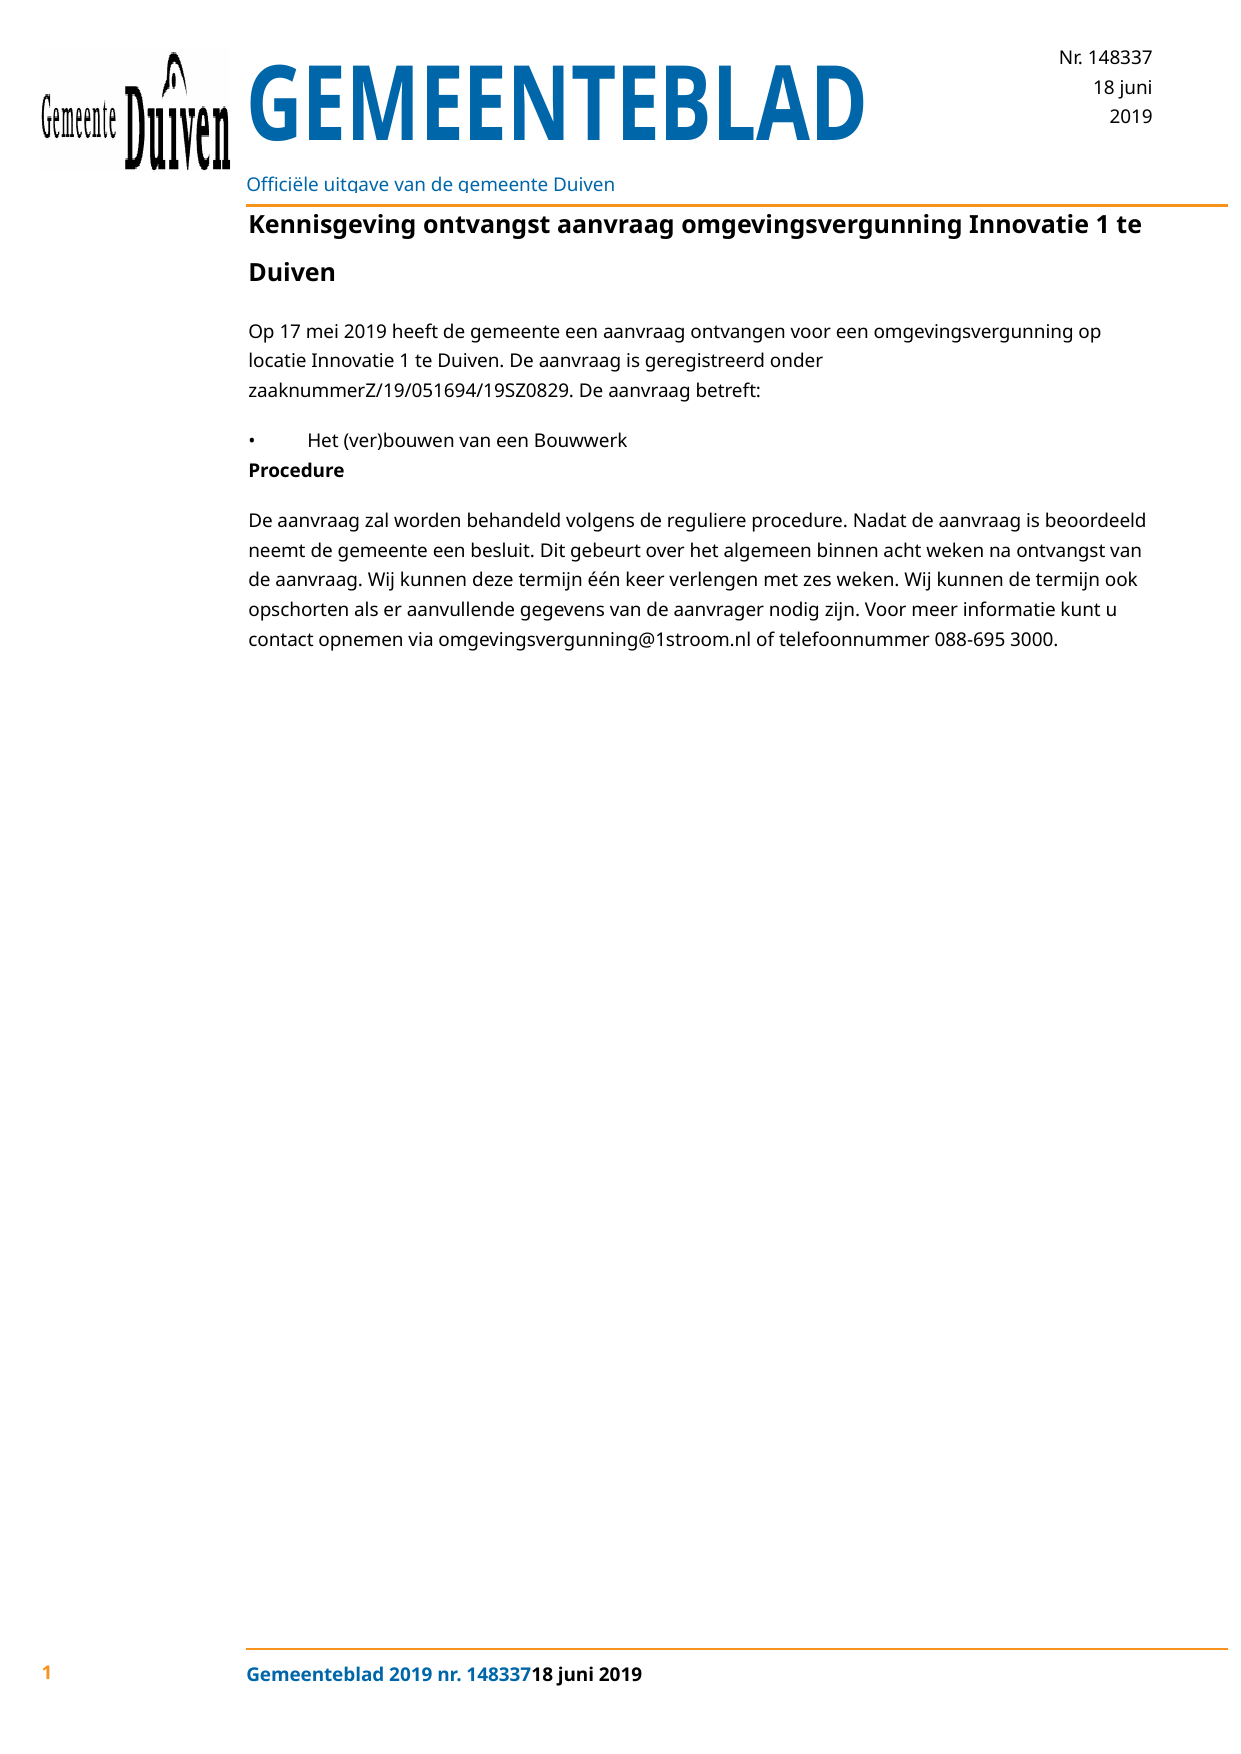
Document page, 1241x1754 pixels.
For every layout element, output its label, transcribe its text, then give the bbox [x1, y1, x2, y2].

text Kennisgeving ontvangst aanvraag omgevingsvergunning Innovatie 1 te Duiven [248, 207, 1152, 288]
list Het (ver)bouwen van een Bouwwerk [248, 427, 1152, 453]
text Procedure [248, 457, 1152, 483]
text Op 17 mei 2019 heeft de gemeente een aanvraag ontvangen voor een omgevingsvergunning op locatie Innovatie 1 te Duiven. De aanvraag is geregistreerd onder zaaknummerZ/19/051694/19SZ0829. De aanvraag betreft: [248, 318, 1152, 403]
picture [41, 47, 231, 172]
text De aanvraag zal worden behandeld volgens de reguliere procedure. Nadat de aanvraag is beoordeeld neemt de gemeente een besluit. Dit gebeurt over het algemeen binnen acht weken na ontvangst van de aanvraag. Wij kunnen deze termijn één keer verlengen met zes weken. Wij kunnen de termijn ook opschorten als er aanvullende gegevens van de aanvrager nodig zijn. Voor meer informatie kunt u contact opnemen via omgevingsvergunning@1stroom.nl of telefoonnummer 088-695 3000. [248, 507, 1152, 652]
